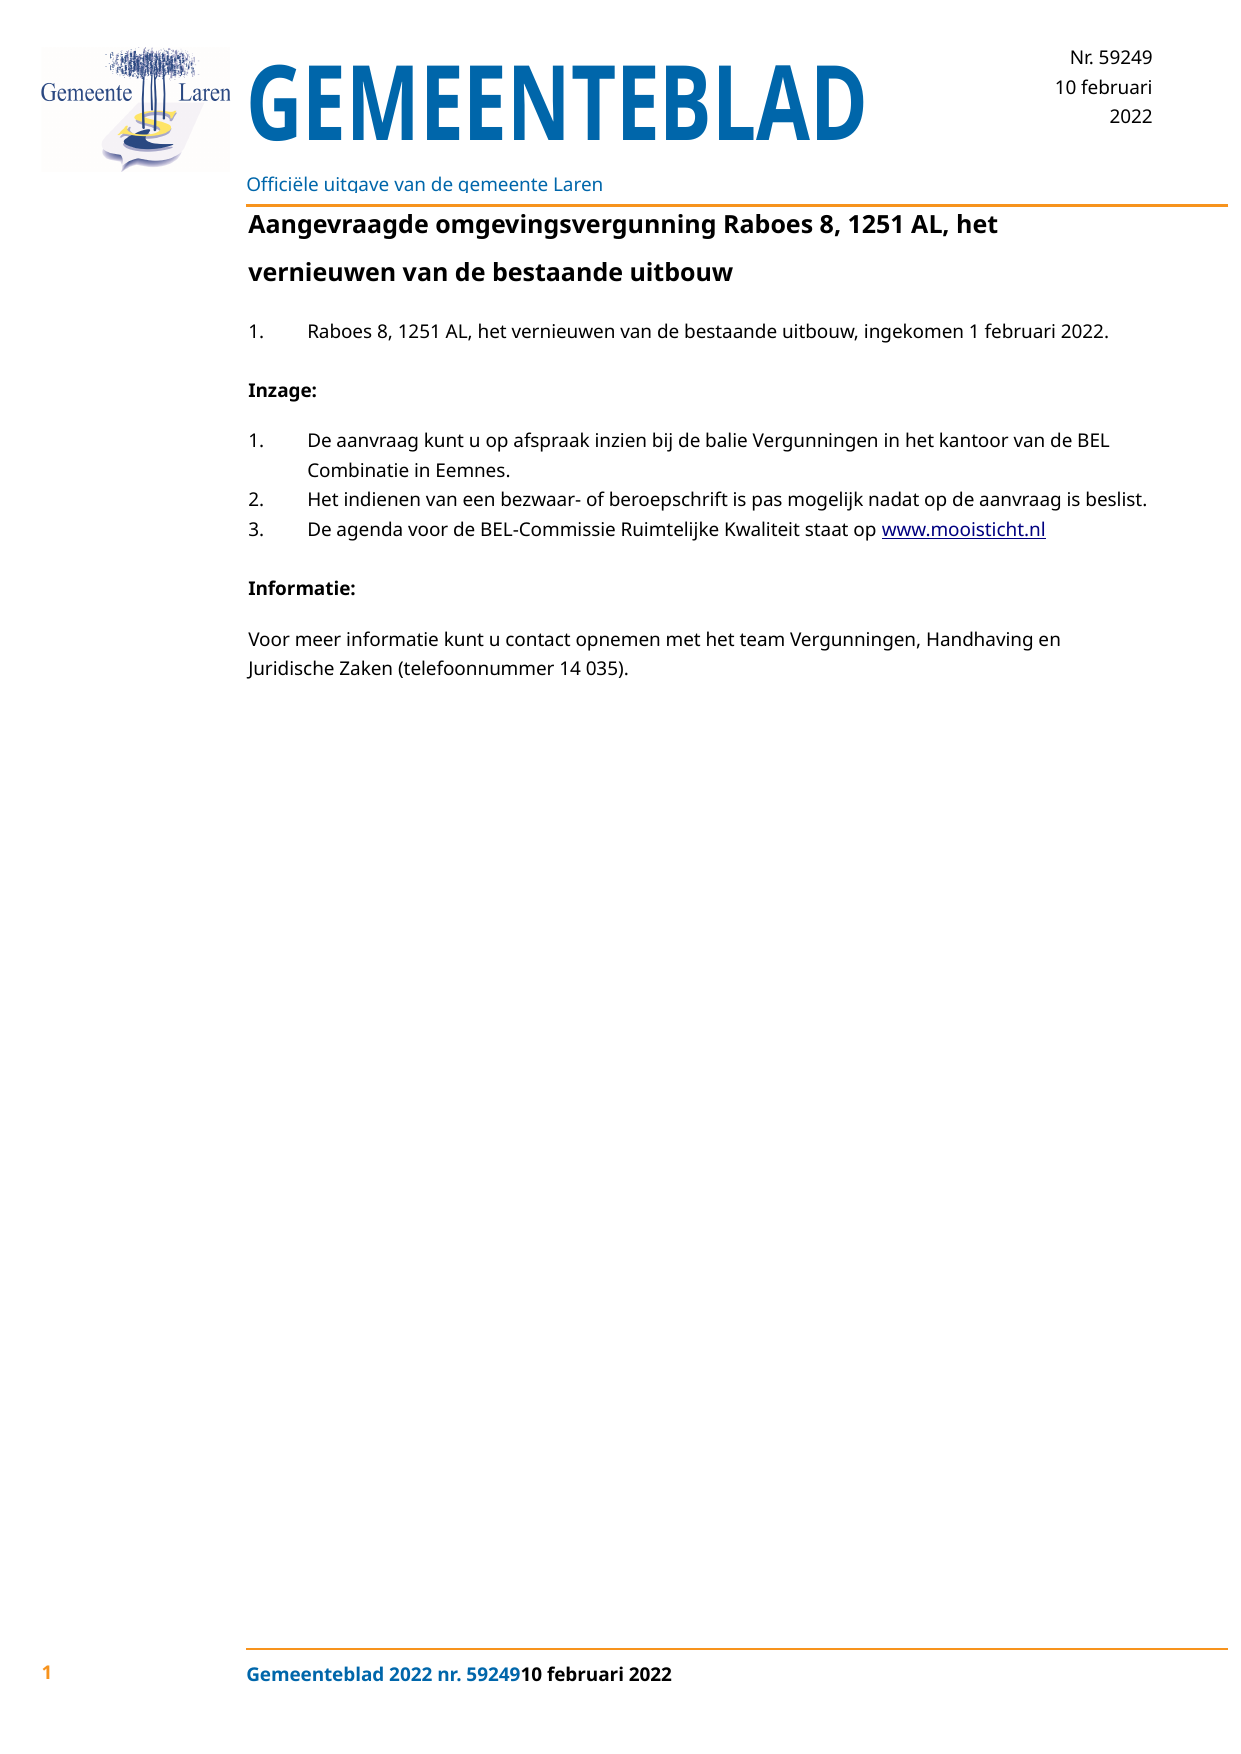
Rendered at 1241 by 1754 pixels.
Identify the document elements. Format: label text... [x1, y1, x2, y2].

text Inzage: [248, 377, 1152, 403]
list Het indienen van een bezwaar- of beroepschrift is pas mogelijk nadat op de aanvraag is beslist. [248, 487, 1152, 512]
list De agenda voor de BEL-Commissie Ruimtelijke Kwaliteit staat op www.mooisticht.nl [248, 516, 1152, 542]
picture [41, 47, 231, 172]
list De aanvraag kunt u op afspraak inzien bij de balie Vergunningen in het kantoor van de BEL Combinatie in Eemnes. [248, 427, 1152, 483]
text Voor meer informatie kunt u contact opnemen met het team Vergunningen, Handhaving en Juridische Zaken (telefoonnummer 14 035). [248, 626, 1152, 681]
text Aangevraagde omgevingsvergunning Raboes 8, 1251 AL, het vernieuwen van de bestaande uitbouw [248, 207, 1152, 288]
text Informatie: [248, 575, 1152, 601]
list Raboes 8, 1251 AL, het vernieuwen van de bestaande uitbouw, ingekomen 1 februari 2022. [248, 318, 1152, 344]
